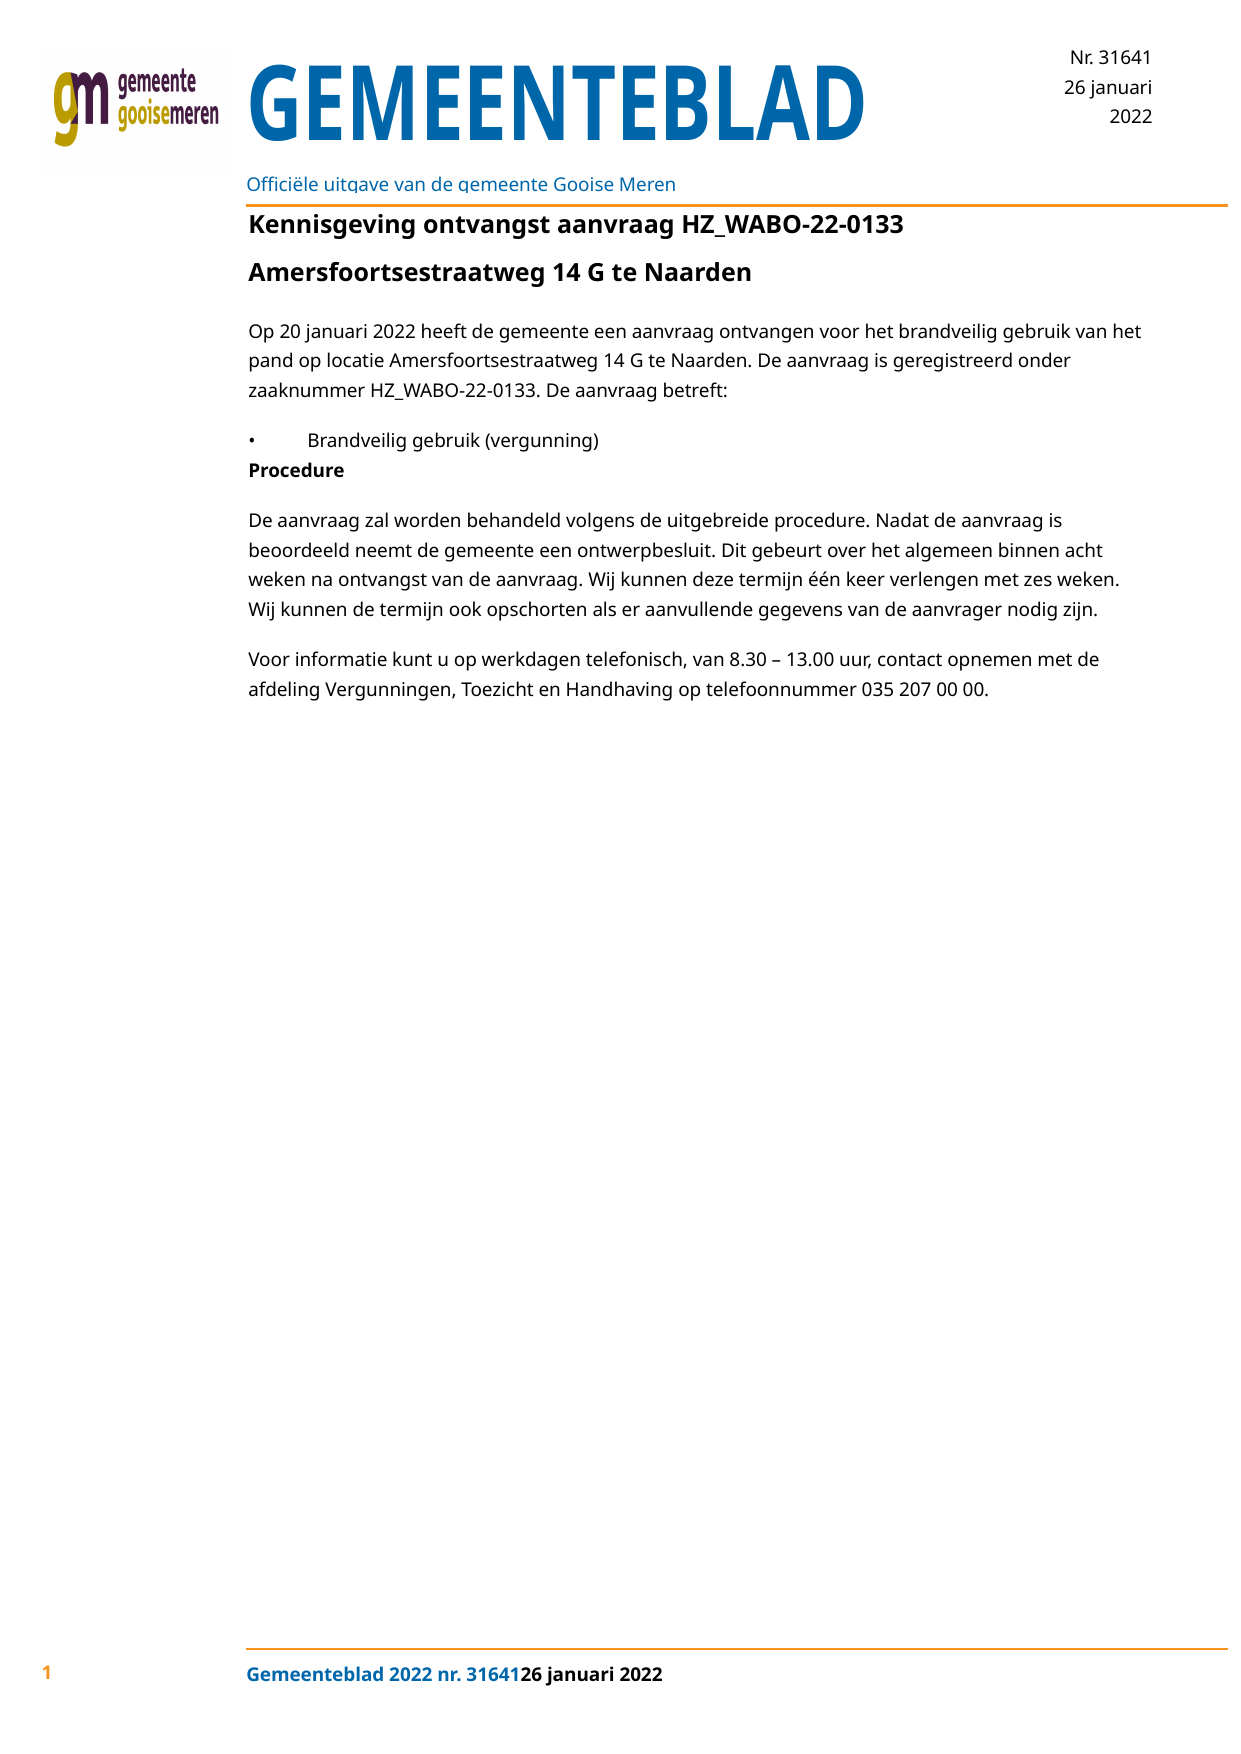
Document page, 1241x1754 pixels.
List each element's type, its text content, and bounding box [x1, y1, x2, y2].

text Kennisgeving ontvangst aanvraag HZ_WABO-22-0133 Amersfoortsestraatweg 14 G te Naarden [248, 207, 1152, 288]
text Op 20 januari 2022 heeft de gemeente een aanvraag ontvangen voor het brandveilig gebruik van het pand op locatie Amersfoortsestraatweg 14 G te Naarden. De aanvraag is geregistreerd onder zaaknummer HZ_WABO-22-0133. De aanvraag betreft: [248, 318, 1152, 403]
list Brandveilig gebruik (vergunning) [248, 427, 1152, 453]
picture [41, 47, 231, 172]
text Procedure [248, 457, 1152, 483]
text De aanvraag zal worden behandeld volgens de uitgebreide procedure. Nadat de aanvraag is beoordeeld neemt de gemeente een ontwerpbesluit. Dit gebeurt over het algemeen binnen acht weken na ontvangst van de aanvraag. Wij kunnen deze termijn één keer verlengen met zes weken. Wij kunnen de termijn ook opschorten als er aanvullende gegevens van de aanvrager nodig zijn. [248, 507, 1152, 622]
text Voor informatie kunt u op werkdagen telefonisch, van 8.30 – 13.00 uur, contact opnemen met de afdeling Vergunningen, Toezicht en Handhaving op telefoonnummer 035 207 00 00. [248, 647, 1152, 702]
